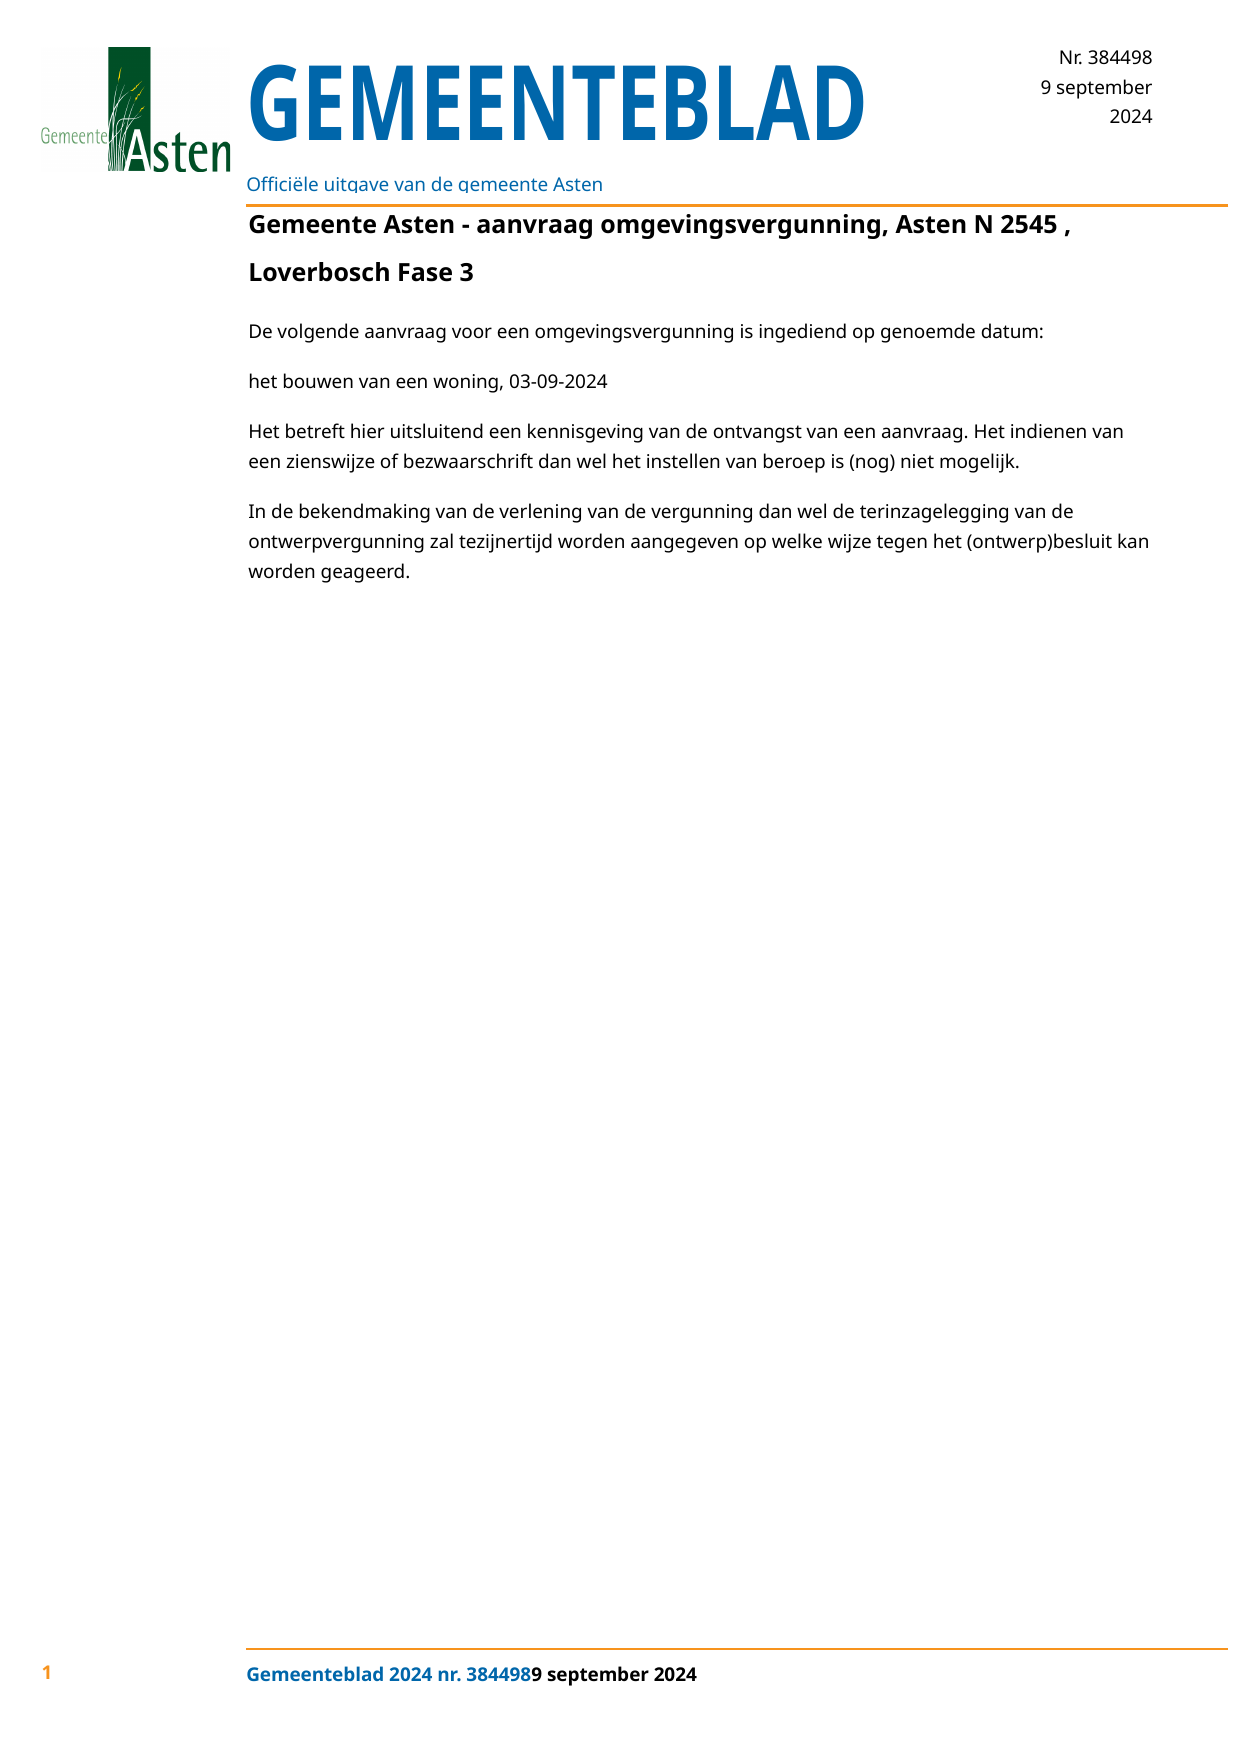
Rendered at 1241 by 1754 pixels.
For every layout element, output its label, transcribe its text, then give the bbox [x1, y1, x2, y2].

text Het betreft hier uitsluitend een kennisgeving van de ontvangst van een aanvraag. Het indienen van een zienswijze of bezwaarschrift dan wel het instellen van beroep is (nog) niet mogelijk. [248, 419, 1152, 474]
text Gemeente Asten - aanvraag omgevingsvergunning, Asten N 2545 , Loverbosch Fase 3 [248, 207, 1152, 288]
picture [41, 47, 231, 172]
text De volgende aanvraag voor een omgevingsvergunning is ingediend op genoemde datum: [248, 318, 1152, 344]
text het bouwen van een woning, 03-09-2024 [248, 368, 1152, 394]
text In de bekendmaking van de verlening van de vergunning dan wel de terinzagelegging van de ontwerpvergunning zal tezijnertijd worden aangegeven op welke wijze tegen het (ontwerp)besluit kan worden geageerd. [248, 499, 1152, 584]
